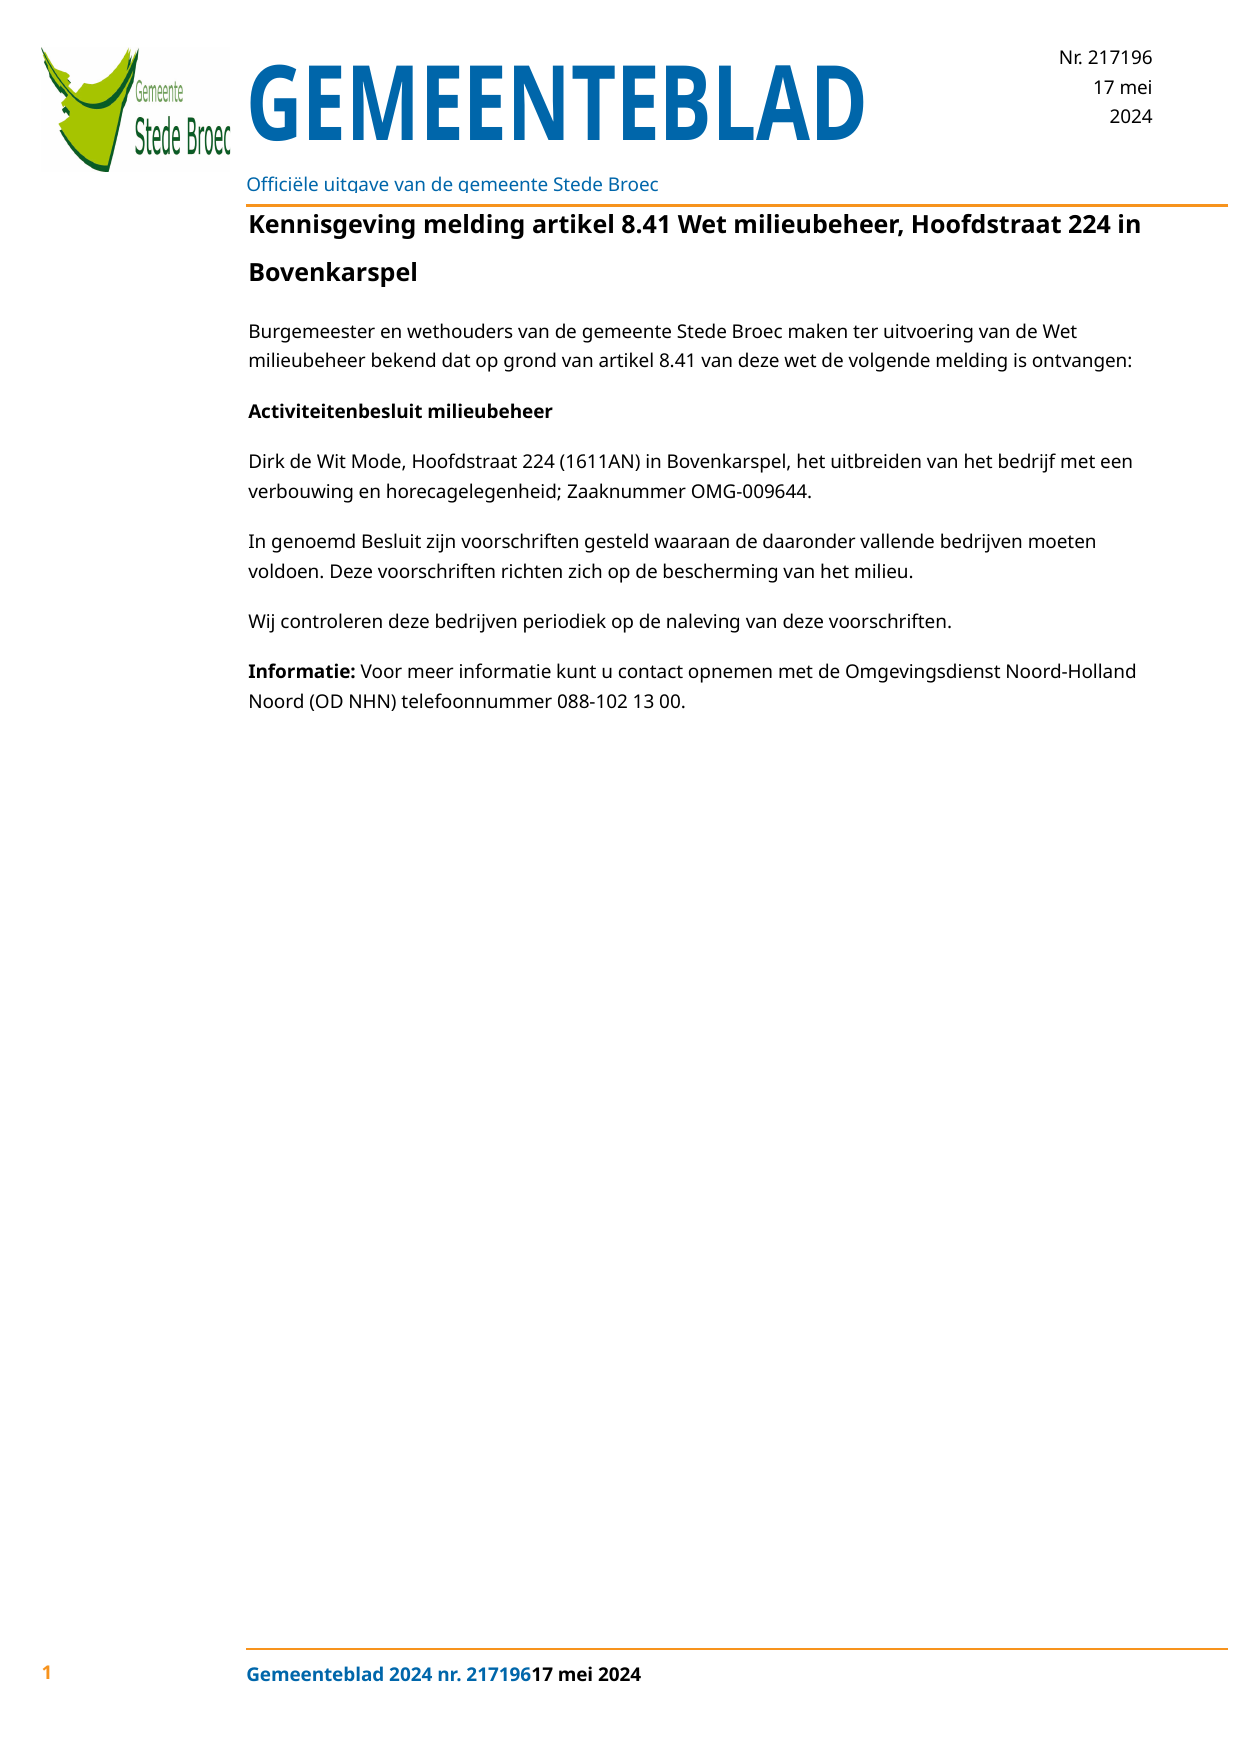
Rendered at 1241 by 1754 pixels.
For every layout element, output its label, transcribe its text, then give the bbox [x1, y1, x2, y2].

text Kennisgeving melding artikel 8.41 Wet milieubeheer, Hoofdstraat 224 in Bovenkarspel [248, 207, 1152, 288]
picture [41, 47, 231, 172]
text Informatie: Voor meer informatie kunt u contact opnemen met de Omgevingsdienst Noord-Holland Noord (OD NHN) telefoonnummer 088-102 13 00. [248, 659, 1152, 714]
text In genoemd Besluit zijn voorschriften gesteld waaraan de daaronder vallende bedrijven moeten voldoen. Deze voorschriften richten zich op de bescherming van het milieu. [248, 528, 1152, 584]
text Dirk de Wit Mode, Hoofdstraat 224 (1611AN) in Bovenkarspel, het uitbreiden van het bedrijf met een verbouwing en horecagelegenheid; Zaaknummer OMG-009644. [248, 448, 1152, 504]
text Burgemeester en wethouders van de gemeente Stede Broec maken ter uitvoering van de Wet milieubeheer bekend dat op grond van artikel 8.41 van deze wet de volgende melding is ontvangen: [248, 318, 1152, 373]
text Wij controleren deze bedrijven periodiek op de naleving van deze voorschriften. [248, 608, 1152, 634]
text Activiteitenbesluit milieubeheer [248, 398, 1152, 424]
